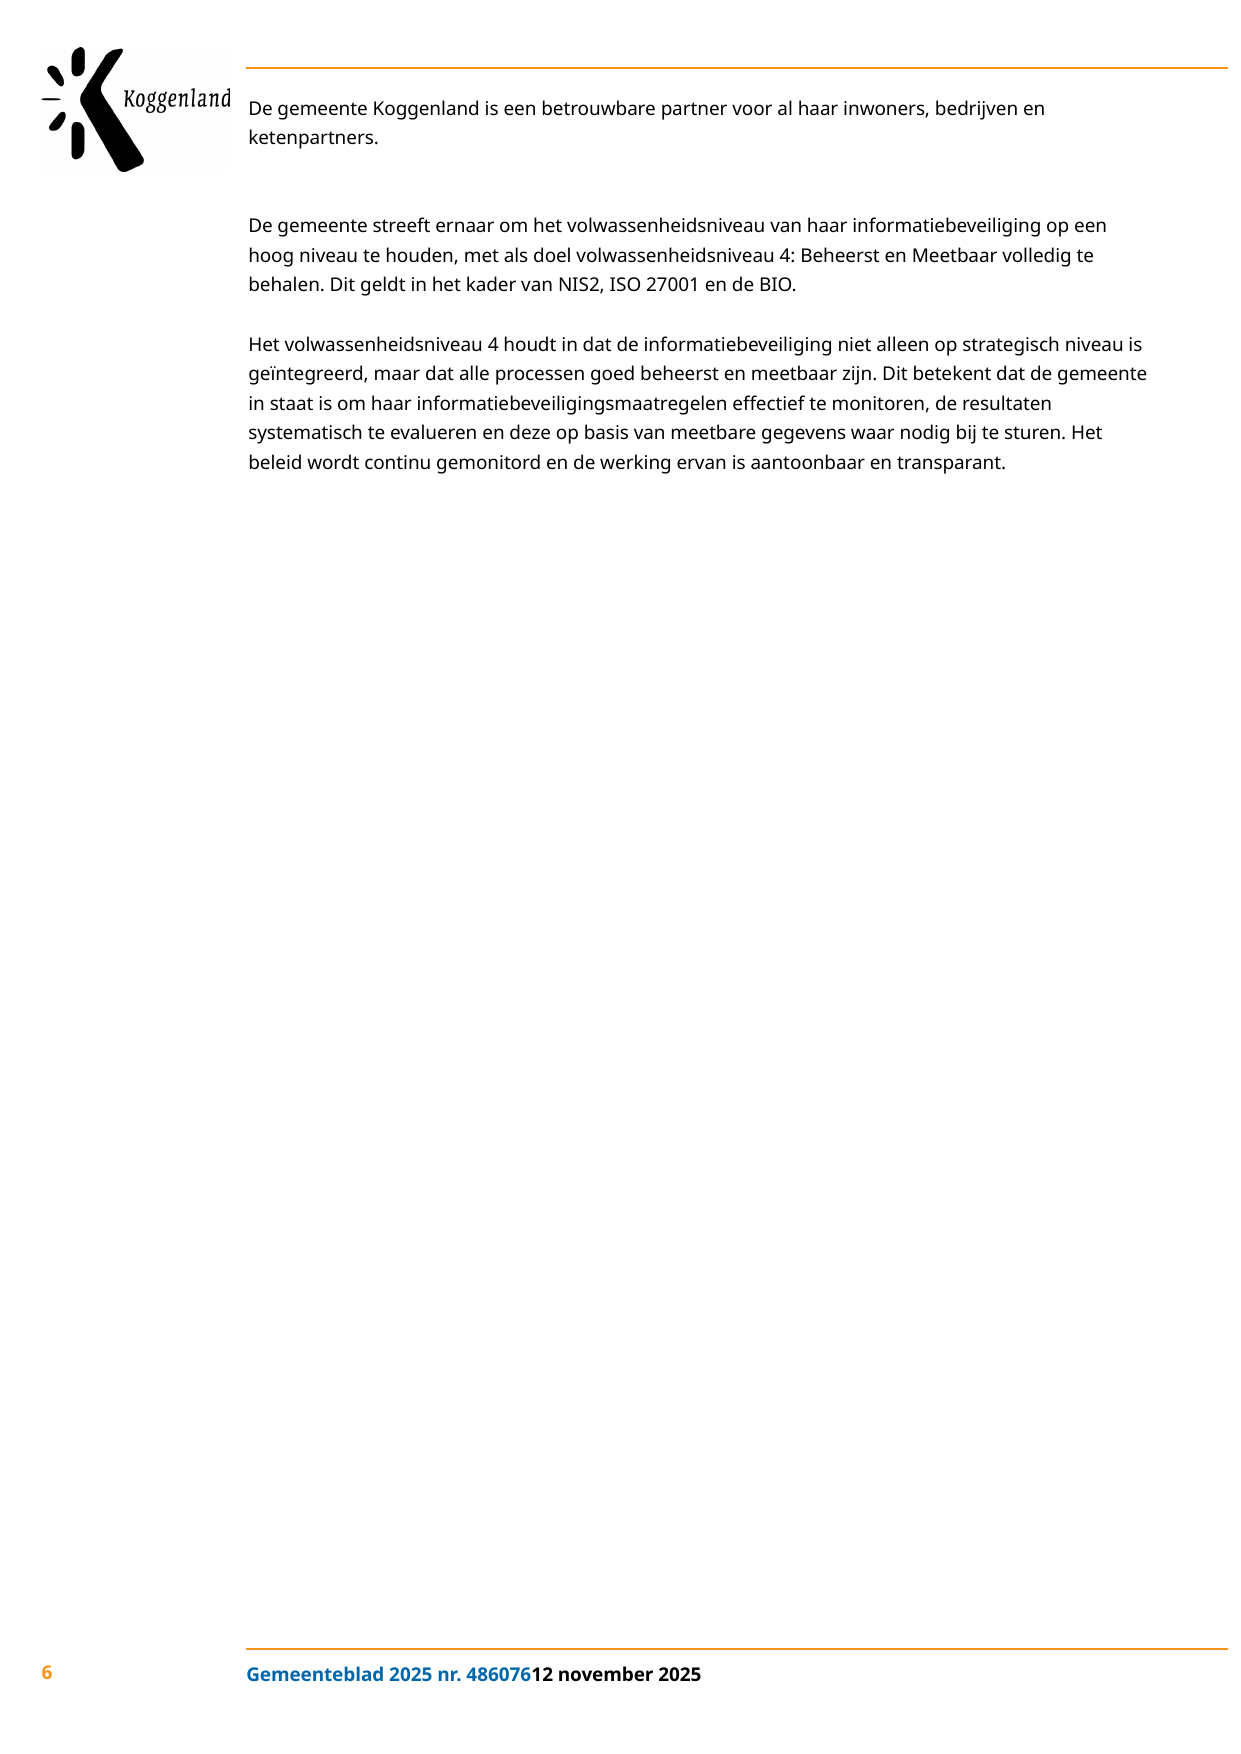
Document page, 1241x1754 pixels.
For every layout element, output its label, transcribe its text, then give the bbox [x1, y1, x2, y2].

picture [41, 47, 231, 172]
text De gemeente streeft ernaar om het volwassenheidsniveau van haar informatiebeveiliging op een hoog niveau te houden, met als doel volwassenheidsniveau 4: Beheerst en Meetbaar volledig te behalen. Dit geldt in het kader van NIS2, ISO 27001 en de BIO. [248, 212, 1152, 297]
text Het volwassenheidsniveau 4 houdt in dat de informatiebeveiliging niet alleen op strategisch niveau is geïntegreerd, maar dat alle processen goed beheerst en meetbaar zijn. Dit betekent dat de gemeente in staat is om haar informatiebeveiligingsmaatregelen effectief te monitoren, de resultaten systematisch te evalueren en deze op basis van meetbare gegevens waar nodig bij te sturen. Het beleid wordt continu gemonitord en de werking ervan is aantoonbaar en transparant. [248, 331, 1152, 475]
table_header De gemeente Koggenland is een betrouwbare partner voor al haar inwoners, bedrijven en ketenpartners. [248, 95, 1152, 180]
